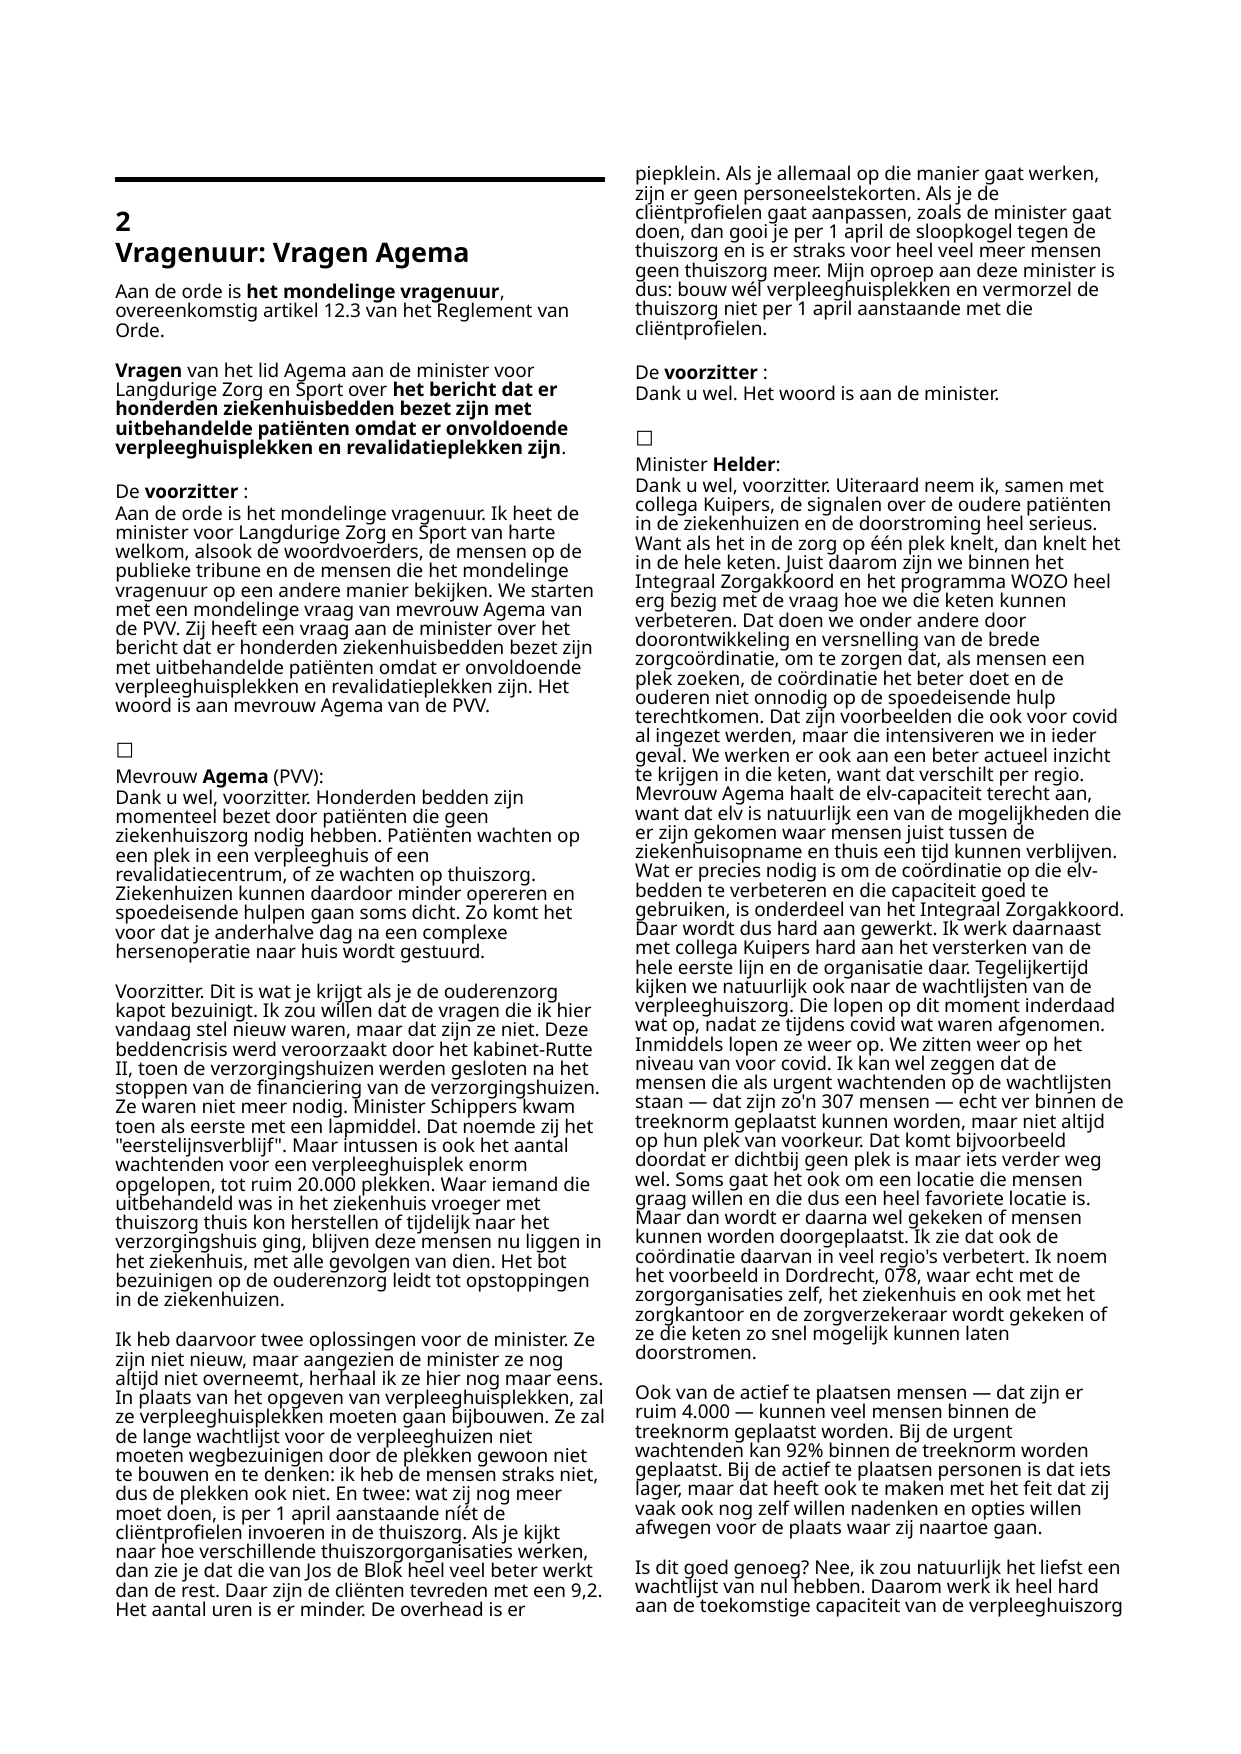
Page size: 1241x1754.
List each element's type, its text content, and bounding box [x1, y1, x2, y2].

text Is dit goed genoeg? Nee, ik zou natuurlijk het liefst een wachtlijst van nul hebben. Daarom werk ik heel hard aan de toekomstige capaciteit van de verpleeghuiszorg [635, 1559, 1125, 1617]
text Dank u wel. Het woord is aan de minister. [635, 385, 1125, 404]
text Mevrouw Agema (PVV): [115, 763, 605, 789]
text Dank u wel, voorzitter. Honderden bedden zijn momenteel bezet door patiënten die geen ziekenhuiszorg nodig hebben. Patiënten wachten op een plek in een verpleeghuis of een revalidatiecentrum, of ze wachten op thuiszorg. Ziekenhuizen kunnen daardoor minder opereren en spoedeisende hulpen gaan soms dicht. Zo komt het voor dat je anderhalve dag na een complexe hersenoperatie naar huis wordt gestuurd. [115, 789, 605, 962]
text Ook van de actief te plaatsen mensen — dat zijn er ruim 4.000 — kunnen veel mensen binnen de treeknorm geplaatst worden. Bij de urgent wachtenden kan 92% binnen de treeknorm worden geplaatst. Bij de actief te plaatsen personen is dat iets lager, maar dat heeft ook te maken met het feit dat zij vaak ook nog zelf willen nadenken en opties willen afwegen voor de plaats waar zij naartoe gaan. [635, 1384, 1125, 1538]
text Ik heb daarvoor twee oplossingen voor de minister. Ze zijn niet nieuw, maar aangezien de minister ze nog altijd niet overneemt, herhaal ik ze hier nog maar eens. In plaats van het opgeven van verpleeghuisplekken, zal ze verpleeghuisplekken moeten gaan bijbouwen. Ze zal de lange wachtlijst voor de verpleeghuizen niet moeten wegbezuinigen door de plekken gewoon niet te bouwen en te denken: ik heb de mensen straks niet, dus de plekken ook niet. En twee: wat zij nog meer moet doen, is per 1 april aanstaande níét de cliëntprofielen invoeren in de thuiszorg. Als je kijkt naar hoe verschillende thuiszorgorganisaties werken, dan zie je dat die van Jos de Blok heel veel beter werkt dan de rest. Daar zijn de cliënten tevreden met een 9,2. Het aantal uren is er minder. De overhead is er [115, 1331, 605, 1620]
text Vragen van het lid Agema aan de minister voor Langdurige Zorg en Sport over het bericht dat er honderden ziekenhuisbedden bezet zijn met uitbehandelde patiënten omdat er onvoldoende verpleeghuisplekken en revalidatieplekken zijn. [115, 362, 605, 458]
text ⬜ [635, 425, 1125, 451]
text Aan de orde is het mondelinge vragenuur. Ik heet de minister voor Langdurige Zorg en Sport van harte welkom, alsook de woordvoerders, de mensen op de publieke tribune en de mensen die het mondelinge vragenuur op een andere manier bekijken. We starten met een mondelinge vraag van mevrouw Agema van de PVV. Zij heeft een vraag aan de minister over het bericht dat er honderden ziekenhuisbedden bezet zijn met uitbehandelde patiënten omdat er onvoldoende verpleeghuisplekken en revalidatieplekken zijn. Het woord is aan mevrouw Agema van de PVV. [115, 504, 605, 716]
text Aan de orde is het mondelinge vragenuur, overeenkomstig artikel 12.3 van het Reglement van Orde. [115, 283, 605, 341]
text Voorzitter. Dit is wat je krijgt als je de ouderenzorg kapot bezuinigt. Ik zou willen dat de vragen die ik hier vandaag stel nieuw waren, maar dat zijn ze niet. Deze beddencrisis werd veroorzaakt door het kabinet-Rutte II, toen de verzorgingshuizen werden gesloten na het stoppen van de financiering van de verzorgingshuizen. Ze waren niet meer nodig. Minister Schippers kwam toen als eerste met een lapmiddel. Dat noemde zij het "eerstelijnsverblijf". Maar intussen is ook het aantal wachtenden voor een verpleeghuisplek enorm opgelopen, tot ruim 20.000 plekken. Waar iemand die uitbehandeld was in het ziekenhuis vroeger met thuiszorg thuis kon herstellen of tijdelijk naar het verzorgingshuis ging, blijven deze mensen nu liggen in het ziekenhuis, met alle gevolgen van dien. Het bot bezuinigen op de ouderenzorg leidt tot opstoppingen in de ziekenhuizen. [115, 983, 605, 1311]
text Minister Helder: [635, 451, 1125, 477]
text ⬜ [115, 737, 605, 763]
text De voorzitter : [115, 479, 605, 504]
text Dank u wel, voorzitter. Uiteraard neem ik, samen met collega Kuipers, de signalen over de oudere patiënten in de ziekenhuizen en de doorstroming heel serieus. Want als het in de zorg op één plek knelt, dan knelt het in de hele keten. Juist daarom zijn we binnen het Integraal Zorgakkoord en het programma WOZO heel erg bezig met de vraag hoe we die keten kunnen verbeteren. Dat doen we onder andere door doorontwikkeling en versnelling van de brede zorgcoördinatie, om te zorgen dat, als mensen een plek zoeken, de coördinatie het beter doet en de ouderen niet onnodig op de spoedeisende hulp terechtkomen. Dat zijn voorbeelden die ook voor covid al ingezet werden, maar die intensiveren we in ieder geval. We werken er ook aan een beter actueel inzicht te krijgen in die keten, want dat verschilt per regio. Mevrouw Agema haalt de elv-capaciteit terecht aan, want dat elv is natuurlijk een van de mogelijkheden die er zijn gekomen waar mensen juist tussen de ziekenhuisopname en thuis een tijd kunnen verblijven. Wat er precies nodig is om de coördinatie op die elv-bedden te verbeteren en die capaciteit goed te gebruiken, is onderdeel van het Integraal Zorgakkoord. Daar wordt dus hard aan gewerkt. Ik werk daarnaast met collega Kuipers hard aan het versterken van de hele eerste lijn en de organisatie daar. Tegelijkertijd kijken we natuurlijk ook naar de wachtlijsten van de verpleeghuiszorg. Die lopen op dit moment inderdaad wat op, nadat ze tijdens covid wat waren afgenomen. Inmiddels lopen ze weer op. We zitten weer op het niveau van voor covid. Ik kan wel zeggen dat de mensen die als urgent wachtenden op de wachtlijsten staan — dat zijn zo'n 307 mensen — echt ver binnen de treeknorm geplaatst kunnen worden, maar niet altijd op hun plek van voorkeur. Dat komt bijvoorbeeld doordat er dichtbij geen plek is maar iets verder weg wel. Soms gaat het ook om een locatie die mensen graag willen en die dus een heel favoriete locatie is. Maar dan wordt er daarna wel gekeken of mensen kunnen worden doorgeplaatst. Ik zie dat ook de coördinatie daarvan in veel regio's verbetert. Ik noem het voorbeeld in Dordrecht, 078, waar echt met de zorgorganisaties zelf, het ziekenhuis en ook met het zorgkantoor en de zorgverzekeraar wordt gekeken of ze die keten zo snel mogelijk kunnen laten doorstromen. [635, 477, 1125, 1363]
text Vragenuur: Vragen Agema [115, 239, 605, 283]
text De voorzitter : [635, 359, 1125, 385]
text 2 [115, 203, 605, 239]
text piepklein. Als je allemaal op die manier gaat werken, zijn er geen personeelstekorten. Als je de cliëntprofielen gaat aanpassen, zoals de minister gaat doen, dan gooi je per 1 april de sloopkogel tegen de thuiszorg en is er straks voor heel veel meer mensen geen thuiszorg meer. Mijn oproep aan deze minister is dus: bouw wél verpleeghuisplekken en vermorzel de thuiszorg niet per 1 april aanstaande met die cliëntprofielen. [635, 165, 1125, 339]
